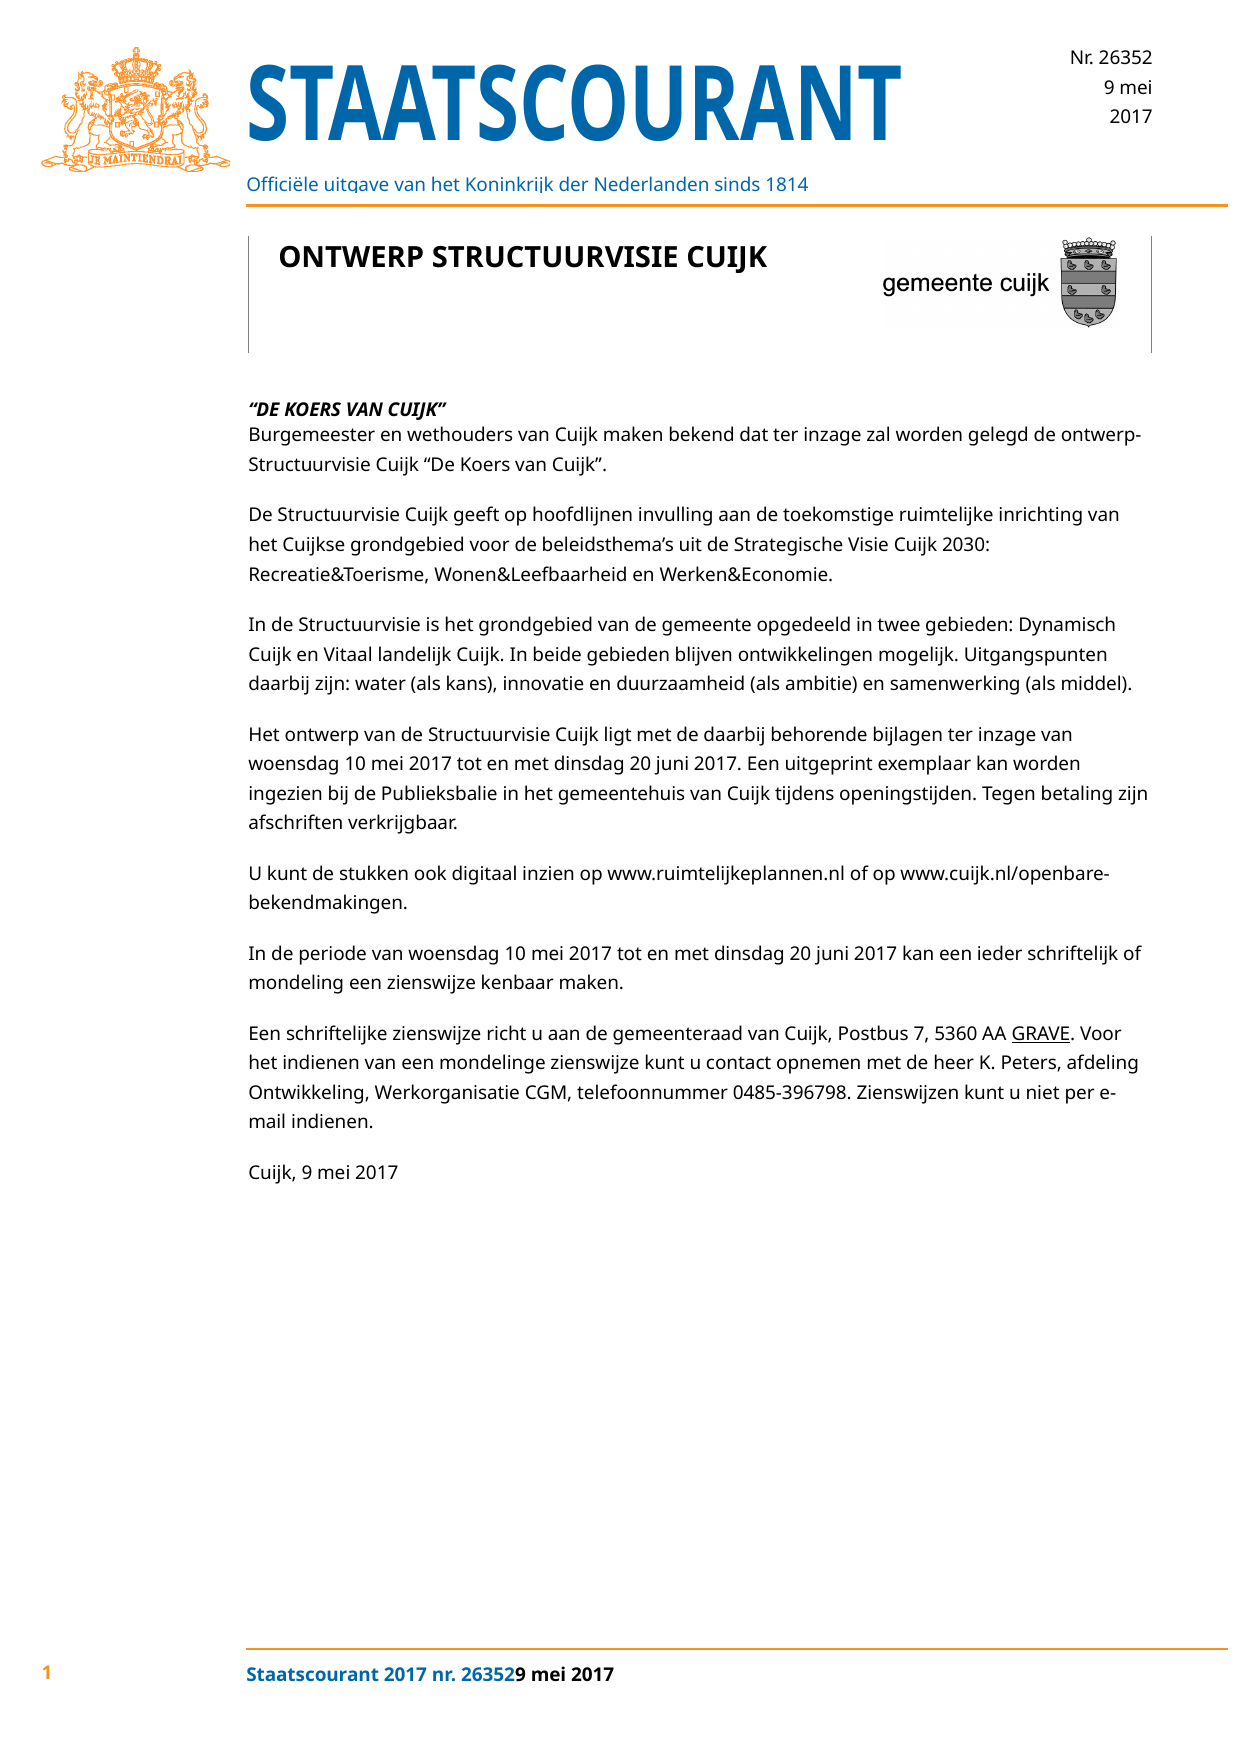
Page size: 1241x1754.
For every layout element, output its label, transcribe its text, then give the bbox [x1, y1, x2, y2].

text Cuijk, 9 mei 2017 [248, 1159, 1152, 1185]
text Een schriftelijke zienswijze richt u aan de gemeenteraad van Cuijk, Postbus 7, 5360 AA GRAVE. Voor het indienen van een mondelinge zienswijze kunt u contact opnemen met de heer K. Peters, afdeling Ontwikkeling, Werkorganisatie CGM, telefoonnummer 0485-396798. Zienswijzen kunt u niet per e-mail indienen. [248, 1020, 1152, 1134]
text De Structuurvisie Cuijk geeft op hoofdlijnen invulling aan de toekomstige ruimtelijke inrichting van het Cuijkse grondgebied voor de beleidsthema’s uit de Strategische Visie Cuijk 2030: Recreatie&Toerisme, Wonen&Leefbaarheid en Werken&Economie. [248, 502, 1152, 587]
picture [882, 236, 1119, 328]
text Het ontwerp van de Structuurvisie Cuijk ligt met de daarbij behorende bijlagen ter inzage van woensdag 10 mei 2017 tot en met dinsdag 20 juni 2017. Een uitgeprint exemplaar kan worden ingezien bij de Publieksbalie in het gemeentehuis van Cuijk tijdens openingstijden. Tegen betaling zijn afschriften verkrijgbaar. [248, 721, 1152, 835]
text Burgemeester en wethouders van Cuijk maken bekend dat ter inzage zal worden gelegd de ontwerp-Structuurvisie Cuijk “De Koers van Cuijk”. [248, 422, 1152, 477]
table_header [850, 236, 1151, 353]
text U kunt de stukken ook digitaal inzien op www.ruimtelijkeplannen.nl of op www.cuijk.nl/openbare-bekendmakingen. [248, 860, 1152, 915]
text “DE KOERS VAN CUIJK” [248, 396, 1152, 422]
picture [41, 47, 231, 172]
table_header ONTWERP STRUCTUURVISIE CUIJK [249, 236, 850, 353]
text In de Structuurvisie is het grondgebied van de gemeente opgedeeld in twee gebieden: Dynamisch Cuijk en Vitaal landelijk Cuijk. In beide gebieden blijven ontwikkelingen mogelijk. Uitgangspunten daarbij zijn: water (als kans), innovatie en duurzaamheid (als ambitie) en samenwerking (als middel). [248, 611, 1152, 696]
text In de periode van woensdag 10 mei 2017 tot en met dinsdag 20 juni 2017 kan een ieder schriftelijk of mondeling een zienswijze kenbaar maken. [248, 940, 1152, 995]
